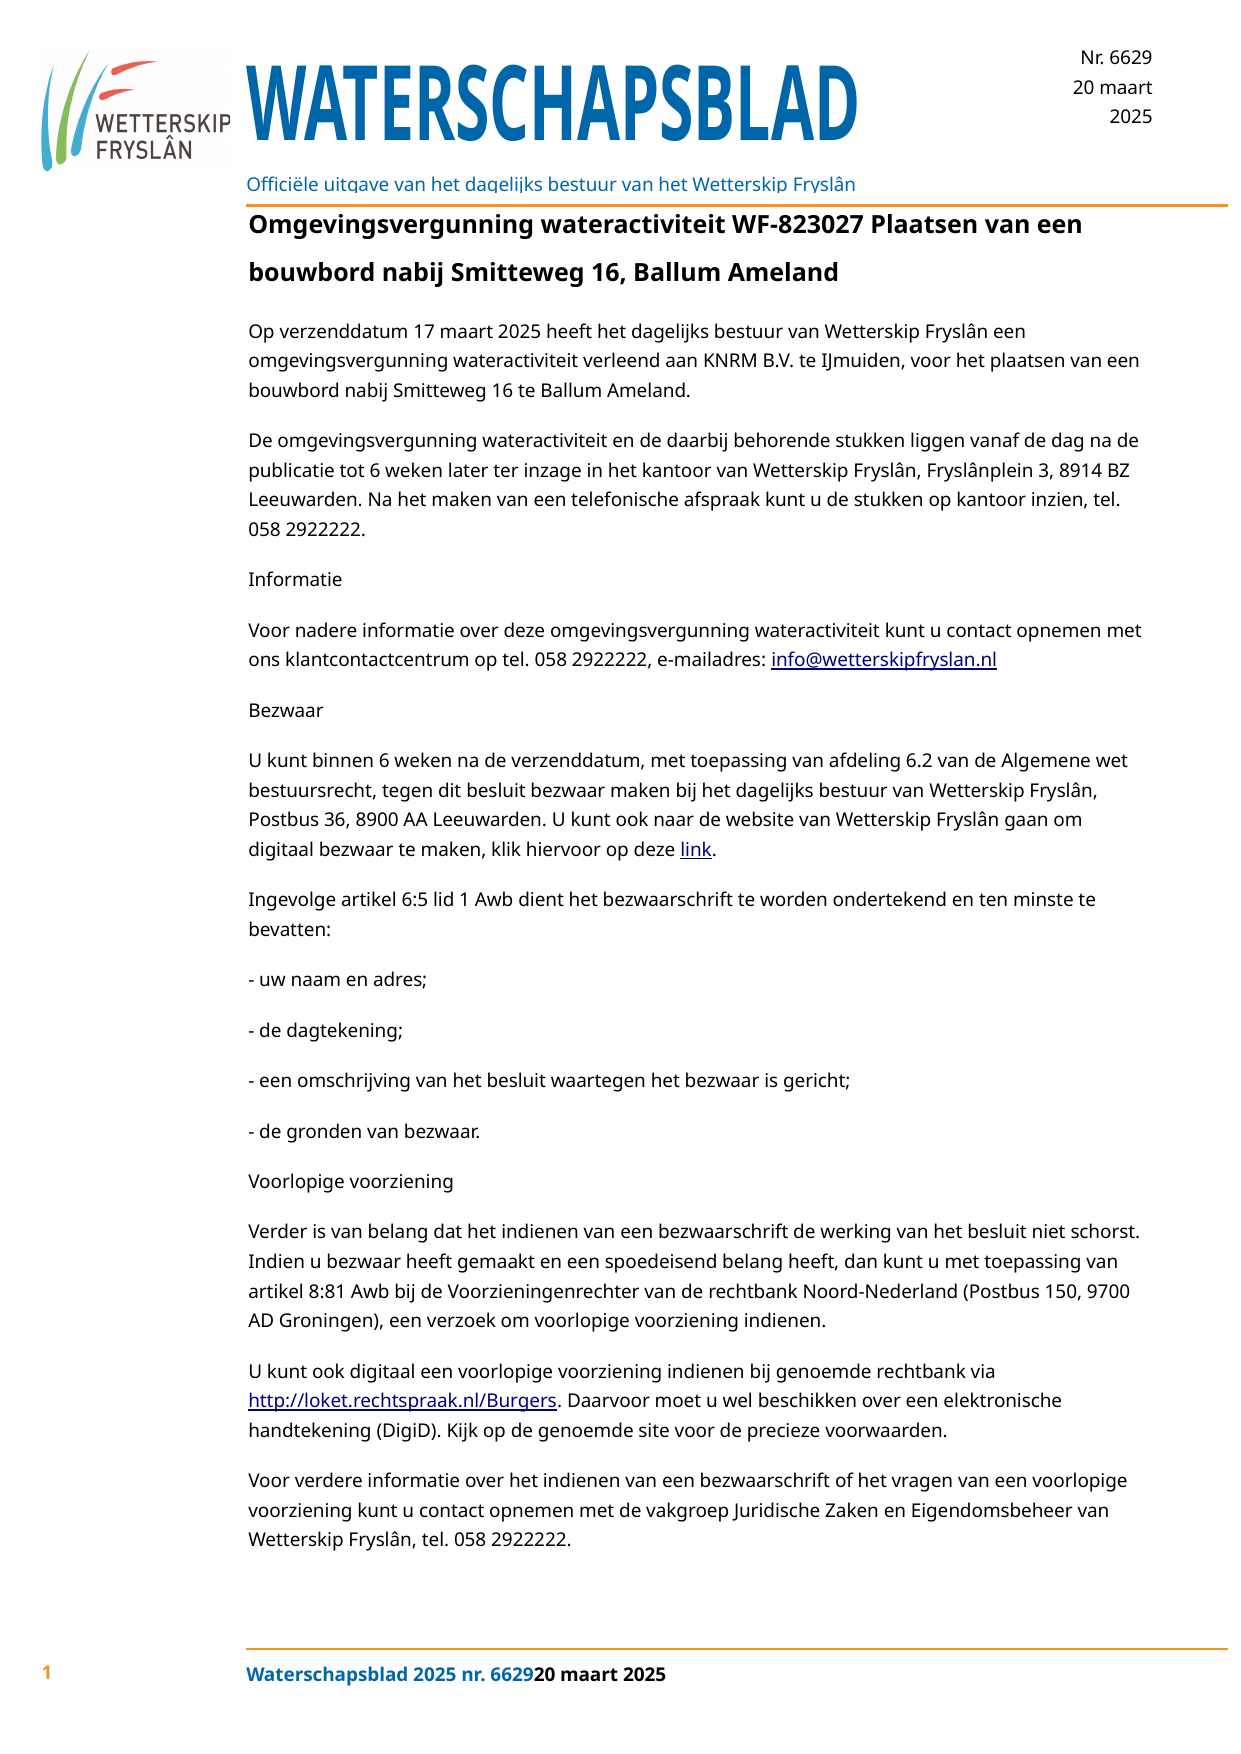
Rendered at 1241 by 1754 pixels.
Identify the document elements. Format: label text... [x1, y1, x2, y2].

text - uw naam en adres; [248, 967, 1152, 992]
text Voor verdere informatie over het indienen van een bezwaarschrift of het vragen van een voorlopige voorziening kunt u contact opnemen met de vakgroep Juridische Zaken en Eigendomsbeheer van Wetterskip Fryslân, tel. 058 2922222. [248, 1467, 1152, 1552]
picture [41, 47, 231, 172]
text Informatie [248, 567, 1152, 592]
text De omgevingsvergunning wateractiviteit en de daarbij behorende stukken liggen vanaf de dag na de publicatie tot 6 weken later ter inzage in het kantoor van Wetterskip Fryslân, Fryslânplein 3, 8914 BZ Leeuwarden. Na het maken van een telefonische afspraak kunt u de stukken op kantoor inzien, tel. 058 2922222. [248, 427, 1152, 542]
text - de dagtekening; [248, 1017, 1152, 1043]
text Ingevolge artikel 6:5 lid 1 Awb dient het bezwaarschrift te worden ondertekend en ten minste te bevatten: [248, 887, 1152, 942]
text - de gronden van bezwaar. [248, 1118, 1152, 1144]
text Voor nadere informatie over deze omgevingsvergunning wateractiviteit kunt u contact opnemen met ons klantcontactcentrum op tel. 058 2922222, e-mailadres: info@wetterskipfryslan.nl [248, 617, 1152, 672]
text Op verzenddatum 17 maart 2025 heeft het dagelijks bestuur van Wetterskip Fryslân een omgevingsvergunning wateractiviteit verleend aan KNRM B.V. te IJmuiden, voor het plaatsen van een bouwbord nabij Smitteweg 16 te Ballum Ameland. [248, 318, 1152, 403]
text Voorlopige voorziening [248, 1168, 1152, 1194]
text U kunt ook digitaal een voorlopige voorziening indienen bij genoemde rechtbank via http://loket.rechtspraak.nl/Burgers. Daarvoor moet u wel beschikken over een elektronische handtekening (DigiD). Kijk op de genoemde site voor de precieze voorwaarden. [248, 1358, 1152, 1443]
text Verder is van belang dat het indienen van een bezwaarschrift de werking van het besluit niet schorst. Indien u bezwaar heeft gemaakt en een spoedeisend belang heeft, dan kunt u met toepassing van artikel 8:81 Awb bij de Voorzieningenrechter van de rechtbank Noord-Nederland (Postbus 150, 9700 AD Groningen), een verzoek om voorlopige voorziening indienen. [248, 1219, 1152, 1333]
text - een omschrijving van het besluit waartegen het bezwaar is gericht; [248, 1067, 1152, 1093]
text Omgevingsvergunning wateractiviteit WF-823027 Plaatsen van een bouwbord nabij Smitteweg 16, Ballum Ameland [248, 207, 1152, 288]
text Bezwaar [248, 697, 1152, 723]
text U kunt binnen 6 weken na de verzenddatum, met toepassing van afdeling 6.2 van de Algemene wet bestuursrecht, tegen dit besluit bezwaar maken bij het dagelijks bestuur van Wetterskip Fryslân, Postbus 36, 8900 AA Leeuwarden. U kunt ook naar de website van Wetterskip Fryslân gaan om digitaal bezwaar te maken, klik hiervoor op deze link. [248, 747, 1152, 862]
